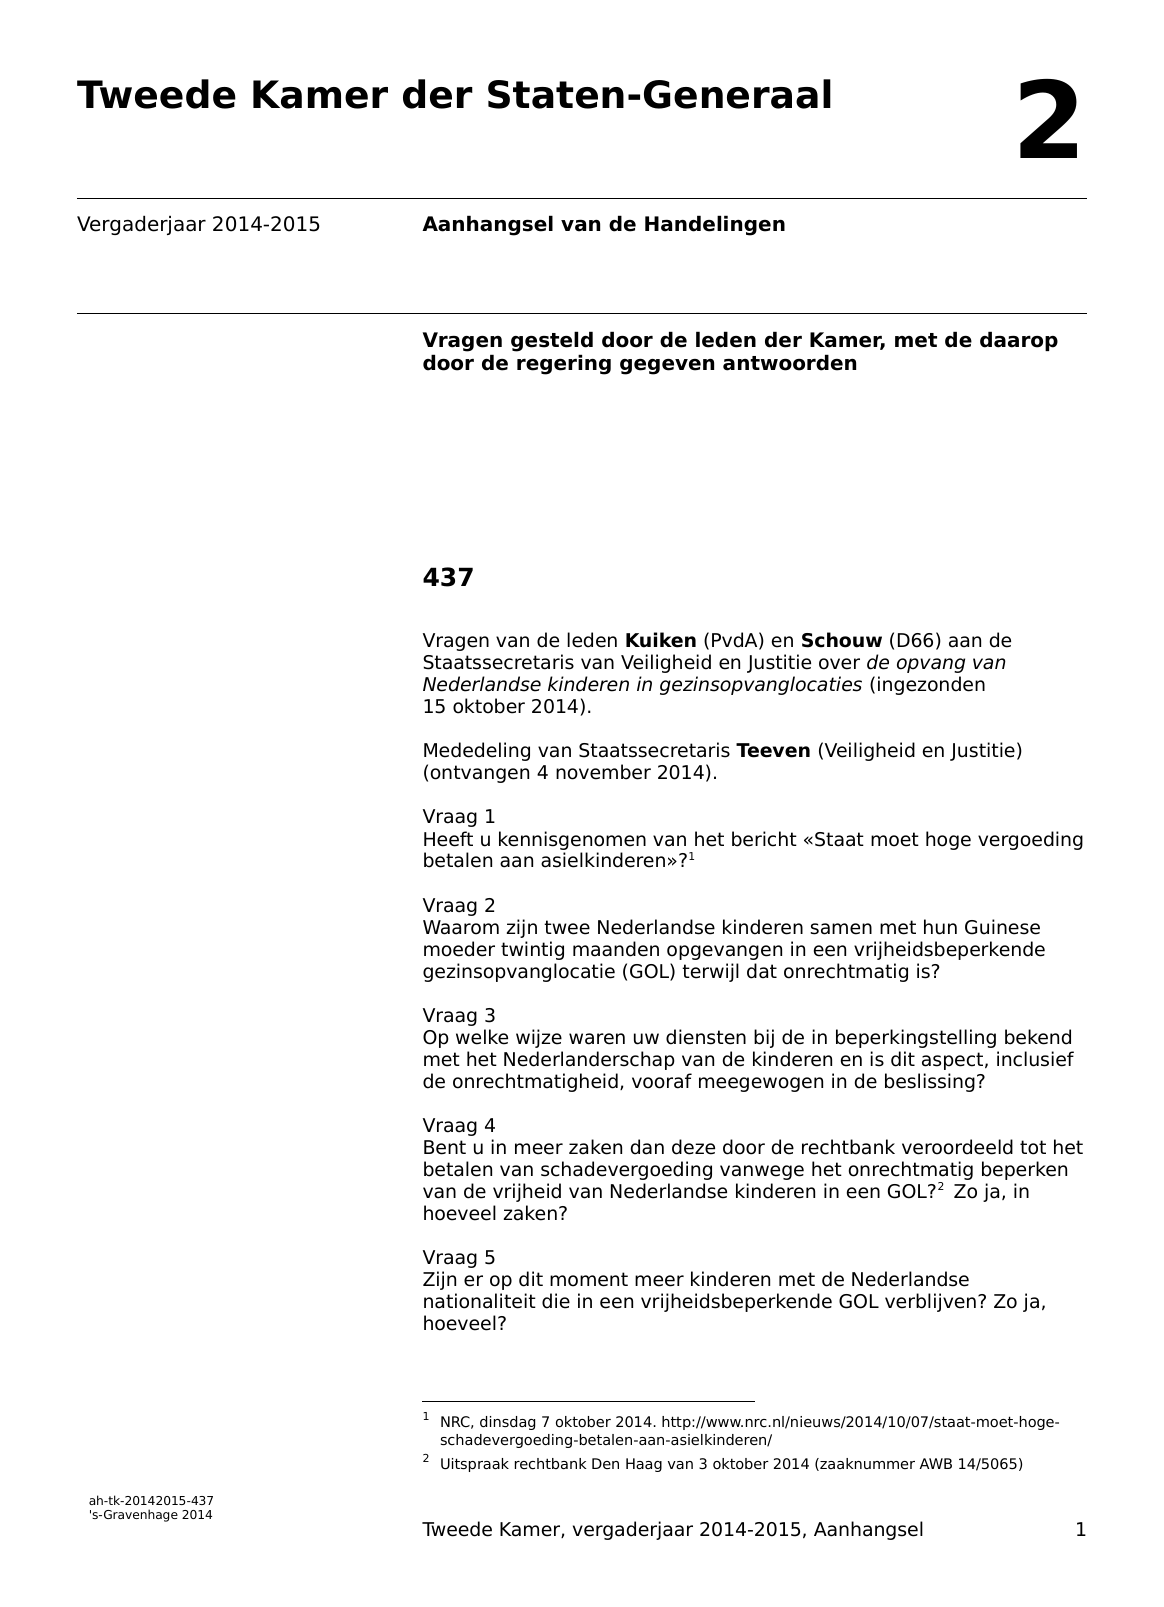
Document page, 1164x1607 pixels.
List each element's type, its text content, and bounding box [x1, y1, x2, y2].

text Heeft u kennisgenomen van het bericht «Staat moet hoge vergoeding betalen aan asielkinderen»? [422, 828, 1087, 872]
text Vraag 1 [422, 806, 1087, 828]
text Mededeling van Staatssecretaris Teeven (Veiligheid en Justitie) (ontvangen 4 november 2014). [422, 740, 1087, 784]
text ah-tk-20142015-437 [88, 1494, 323, 1508]
text 's-Gravenhage 2014 [88, 1508, 323, 1522]
text Zijn er op dit moment meer kinderen met de Nederlandse nationaliteit die in een vrijheidsbeperkende GOL verblijven? Zo ja, hoeveel? [422, 1269, 1087, 1335]
text NRC, dinsdag 7 oktober 2014. http://www.nrc.nl/nieuws/2014/10/07/staat-moet-hoge-schadevergoeding-betalen-aan-asielkinderen/ [422, 1410, 1087, 1449]
table_header Tweede Kamer der Staten-Generaal [77, 59, 886, 198]
text 437 [422, 563, 1087, 592]
table_cell Aanhangsel van de Handelingen [422, 199, 1087, 313]
table_cell [77, 314, 422, 375]
table_header 2 [886, 59, 1087, 198]
text Vragen van de leden Kuiken (PvdA) en Schouw (D66) aan de Staatssecretaris van Veiligheid en Justitie over de opvang van Nederlandse kinderen in gezinsopvanglocaties (ingezonden 15 oktober 2014). [422, 630, 1087, 718]
table_cell Vragen gesteld door de leden der Kamer, met de daarop door de regering gegeven antwoorden [422, 314, 1087, 375]
table_cell Vergaderjaar 2014-2015 [77, 199, 422, 313]
text Vraag 3 [422, 1005, 1087, 1027]
text Vraag 5 [422, 1247, 1087, 1269]
text Waarom zijn twee Nederlandse kinderen samen met hun Guinese moeder twintig maanden opgevangen in een vrijheidsbeperkende gezinsopvanglocatie (GOL) terwijl dat onrechtmatig is? [422, 917, 1087, 982]
text Uitspraak rechtbank Den Haag van 3 oktober 2014 (zaaknummer AWB 14/5065) [422, 1452, 1087, 1474]
text Bent u in meer zaken dan deze door de rechtbank veroordeeld tot het betalen van schadevergoeding vanwege het onrechtmatig beperken van de vrijheid van Nederlandse kinderen in een GOL? Zo ja, in hoeveel zaken? [422, 1137, 1087, 1225]
text Vraag 2 [422, 894, 1087, 917]
text Op welke wijze waren uw diensten bij de in beperkingstelling bekend met het Nederlanderschap van de kinderen en is dit aspect, inclusief de onrechtmatigheid, vooraf meegewogen in de beslissing? [422, 1027, 1087, 1093]
text Vraag 4 [422, 1115, 1087, 1137]
